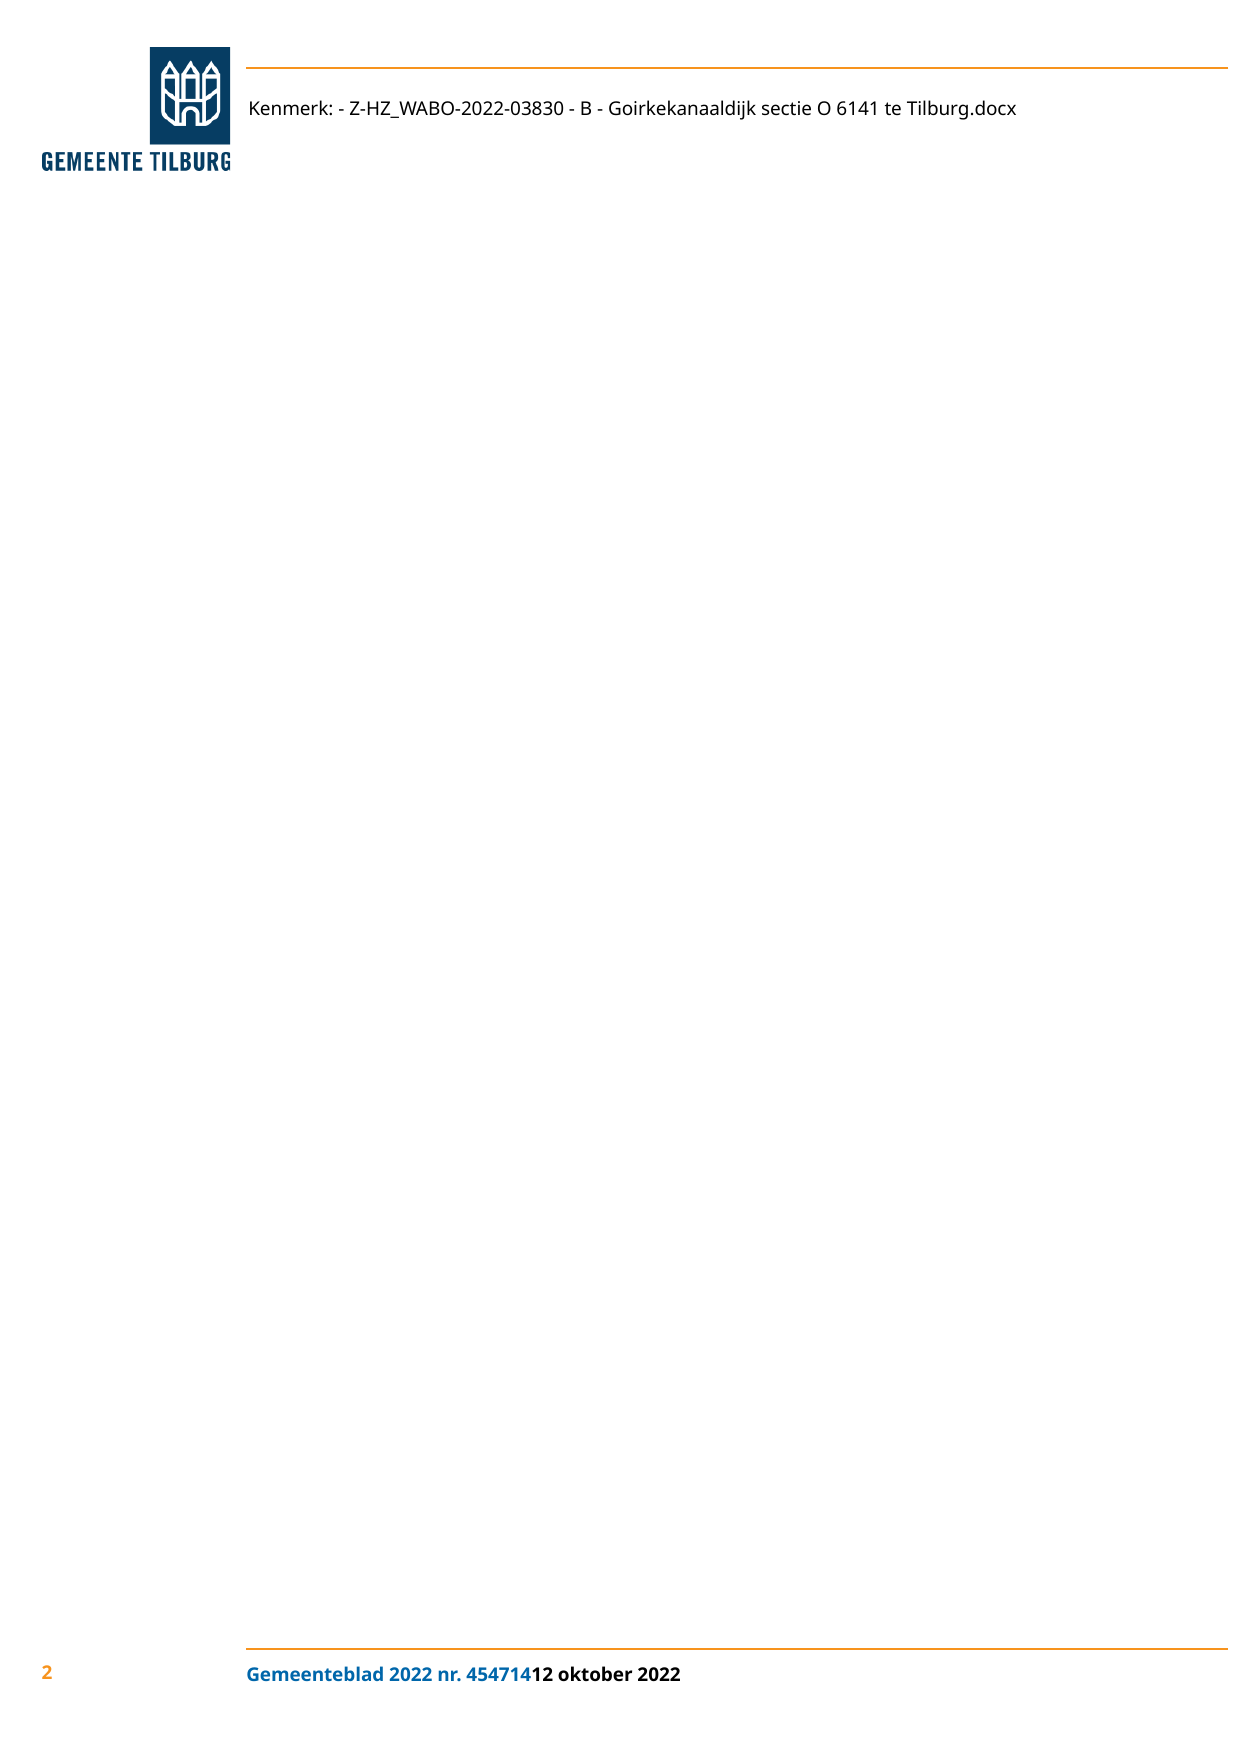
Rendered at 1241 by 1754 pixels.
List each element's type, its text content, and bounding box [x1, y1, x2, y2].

picture [41, 47, 231, 172]
text Kenmerk: - Z-HZ_WABO-2022-03830 - B - Goirkekanaaldijk sectie O 6141 te Tilburg.docx [248, 95, 1152, 121]
